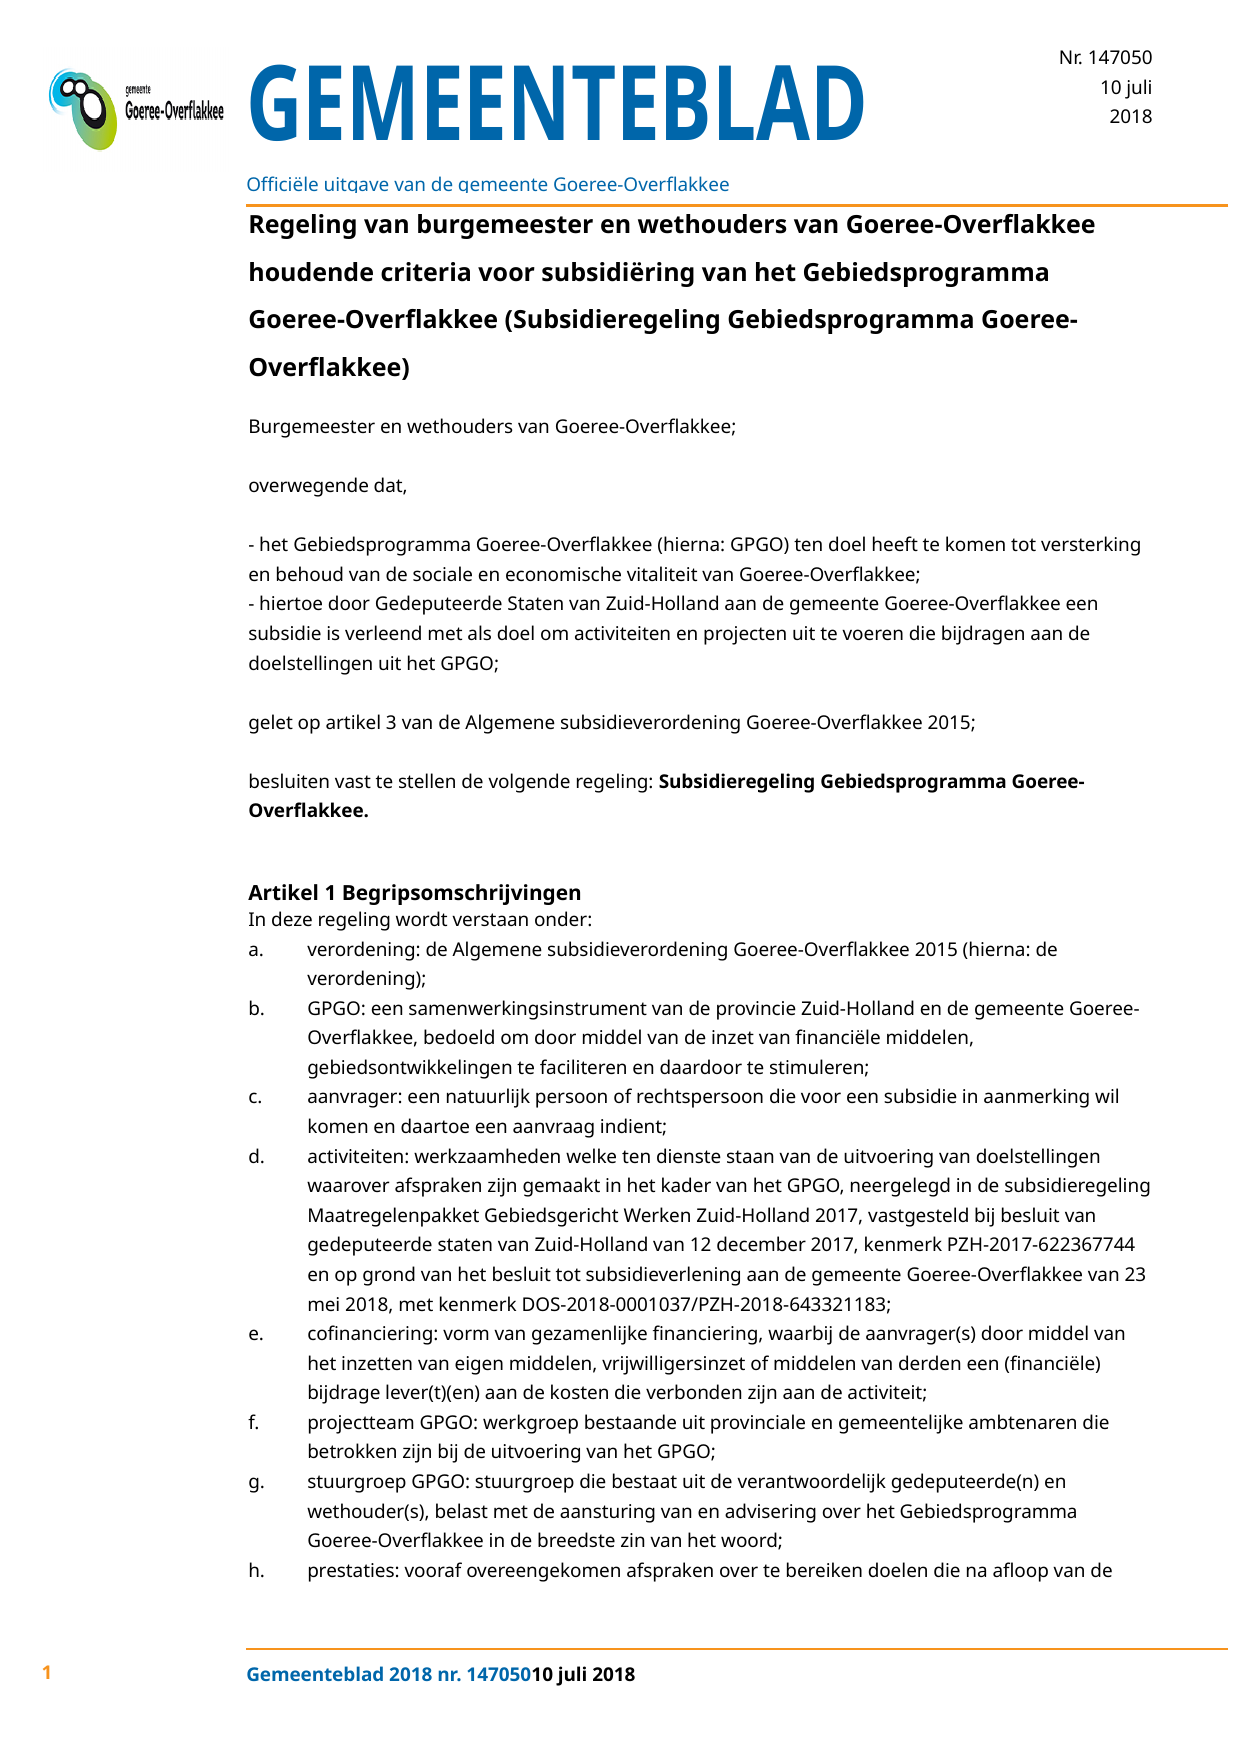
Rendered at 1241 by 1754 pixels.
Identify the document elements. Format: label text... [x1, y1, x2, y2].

text Burgemeester en wethouders van Goeree-Overflakkee; [248, 413, 1152, 439]
text - hiertoe door Gedeputeerde Staten van Zuid-Holland aan de gemeente Goeree-Overflakkee een subsidie is verleend met als doel om activiteiten en projecten uit te voeren die bijdragen aan de doelstellingen uit het GPGO; [248, 591, 1152, 676]
list verordening: de Algemene subsidieverordening Goeree-Overflakkee 2015 (hierna: de verordening); [248, 936, 1152, 991]
list activiteiten: werkzaamheden welke ten dienste staan van de uitvoering van doelstellingen waarover afspraken zijn gemaakt in het kader van het GPGO, neergelegd in de subsidieregeling Maatregelenpakket Gebiedsgericht Werken Zuid-Holland 2017, vastgesteld bij besluit van gedeputeerde staten van Zuid-Holland van 12 december 2017, kenmerk PZH-2017-622367744 en op grond van het besluit tot subsidieverlening aan de gemeente Goeree-Overflakkee van 23 mei 2018, met kenmerk DOS-2018-0001037/PZH-2018-643321183; [248, 1143, 1152, 1316]
text overwegende dat, [248, 472, 1152, 498]
text Artikel 1 Begripsomschrijvingen [248, 878, 1152, 906]
text - het Gebiedsprogramma Goeree-Overflakkee (hierna: GPGO) ten doel heeft te komen tot versterking en behoud van de sociale en economische vitaliteit van Goeree-Overflakkee; [248, 531, 1152, 587]
list aanvrager: een natuurlijk persoon of rechtspersoon die voor een subsidie in aanmerking wil komen en daartoe een aanvraag indient; [248, 1084, 1152, 1139]
text Regeling van burgemeester en wethouders van Goeree-Overflakkee houdende criteria voor subsidiëring van het Gebiedsprogramma Goeree-Overflakkee (Subsidieregeling Gebiedsprogramma Goeree-Overflakkee) [248, 207, 1152, 384]
list projectteam GPGO: werkgroep bestaande uit provinciale en gemeentelijke ambtenaren die betrokken zijn bij de uitvoering van het GPGO; [248, 1409, 1152, 1464]
text In deze regeling wordt verstaan onder: [248, 906, 1152, 932]
picture [41, 47, 231, 172]
list prestaties: vooraf overeengekomen afspraken over te bereiken doelen die na afloop van de [248, 1557, 1152, 1583]
list cofinanciering: vorm van gezamenlijke financiering, waarbij de aanvrager(s) door middel van het inzetten van eigen middelen, vrijwilligersinzet of middelen van derden een (financiële) bijdrage lever(t)(en) aan de kosten die verbonden zijn aan de activiteit; [248, 1320, 1152, 1405]
list stuurgroep GPGO: stuurgroep die bestaat uit de verantwoordelijk gedeputeerde(n) en wethouder(s), belast met de aansturing van en advisering over het Gebiedsprogramma Goeree-Overflakkee in de breedste zin van het woord; [248, 1468, 1152, 1553]
text besluiten vast te stellen de volgende regeling: Subsidieregeling Gebiedsprogramma Goeree-Overflakkee. [248, 768, 1152, 823]
text gelet op artikel 3 van de Algemene subsidieverordening Goeree-Overflakkee 2015; [248, 709, 1152, 735]
list GPGO: een samenwerkingsinstrument van de provincie Zuid-Holland en de gemeente Goeree-Overflakkee, bedoeld om door middel van de inzet van financiële middelen, gebiedsontwikkelingen te faciliteren en daardoor te stimuleren; [248, 995, 1152, 1080]
